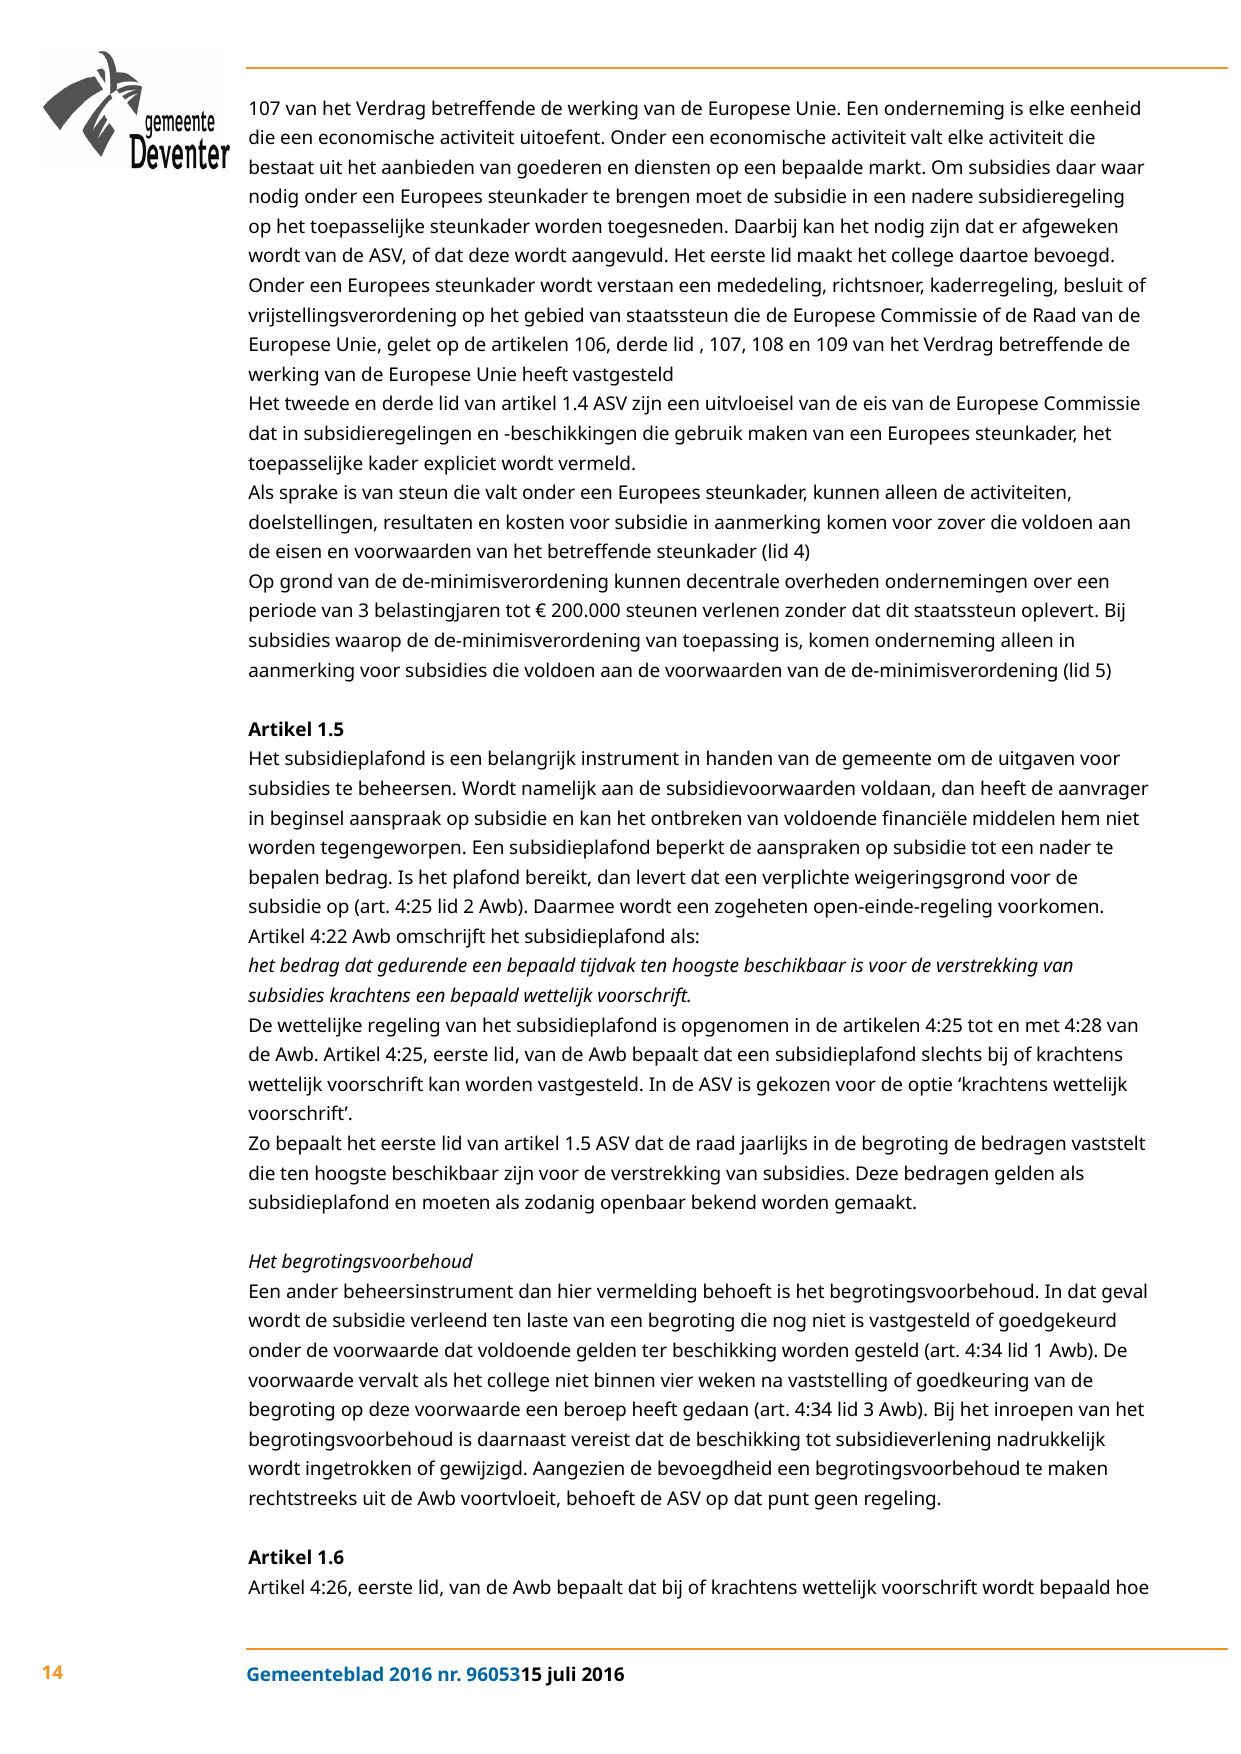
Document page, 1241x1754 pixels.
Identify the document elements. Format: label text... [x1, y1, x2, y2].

text het bedrag dat gedurende een bepaald tijdvak ten hoogste beschikbaar is voor de verstrekking van subsidies krachtens een bepaald wettelijk voorschrift. [248, 953, 1152, 1008]
text Artikel 1.5 [248, 716, 1152, 742]
text Op grond van de de-minimisverordening kunnen decentrale overheden ondernemingen over een periode van 3 belastingjaren tot € 200.000 steunen verlenen zonder dat dit staatssteun oplevert. Bij subsidies waarop de de-minimisverordening van toepassing is, komen onderneming alleen in aanmerking voor subsidies die voldoen aan de voorwaarden van de de-minimisverordening (lid 5) [248, 568, 1152, 683]
text Artikel 1.6 [248, 1544, 1152, 1570]
text Het tweede en derde lid van artikel 1.4 ASV zijn een uitvloeisel van de eis van de Europese Commissie dat in subsidieregelingen en -beschikkingen die gebruik maken van een Europees steunkader, het toepasselijke kader expliciet wordt vermeld. [248, 391, 1152, 476]
picture [41, 47, 231, 172]
text Artikel 4:26, eerste lid, van de Awb bepaalt dat bij of krachtens wettelijk voorschrift wordt bepaald hoe [248, 1574, 1152, 1600]
text De wettelijke regeling van het subsidieplafond is opgenomen in de artikelen 4:25 tot en met 4:28 van de Awb. Artikel 4:25, eerste lid, van de Awb bepaalt dat een subsidieplafond slechts bij of krachtens wettelijk voorschrift kan worden vastgesteld. In de ASV is gekozen voor de optie ‘krachtens wettelijk voorschrift’. [248, 1012, 1152, 1126]
text Een ander beheersinstrument dan hier vermelding behoeft is het begrotingsvoorbehoud. In dat geval wordt de subsidie verleend ten laste van een begroting die nog niet is vastgesteld of goedgekeurd onder de voorwaarde dat voldoende gelden ter beschikking worden gesteld (art. 4:34 lid 1 Awb). De voorwaarde vervalt als het college niet binnen vier weken na vaststelling of goedkeuring van de begroting op deze voorwaarde een beroep heeft gedaan (art. 4:34 lid 3 Awb). Bij het inroepen van het begrotingsvoorbehoud is daarnaast vereist dat de beschikking tot subsidieverlening nadrukkelijk wordt ingetrokken of gewijzigd. Aangezien de bevoegdheid een begrotingsvoorbehoud te maken rechtstreeks uit de Awb voortvloeit, behoeft de ASV op dat punt geen regeling. [248, 1278, 1152, 1511]
text Het subsidieplafond is een belangrijk instrument in handen van de gemeente om de uitgaven voor subsidies te beheersen. Wordt namelijk aan de subsidievoorwaarden voldaan, dan heeft de aanvrager in beginsel aanspraak op subsidie en kan het ontbreken van voldoende financiële middelen hem niet worden tegengeworpen. Een subsidieplafond beperkt de aanspraken op subsidie tot een nader te bepalen bedrag. Is het plafond bereikt, dan levert dat een verplichte weigeringsgrond voor de subsidie op (art. 4:25 lid 2 Awb). Daarmee wordt een zogeheten open-einde-regeling voorkomen. [248, 746, 1152, 919]
text Als sprake is van steun die valt onder een Europees steunkader, kunnen alleen de activiteiten, doelstellingen, resultaten en kosten voor subsidie in aanmerking komen voor zover die voldoen aan de eisen en voorwaarden van het betreffende steunkader (lid 4) [248, 479, 1152, 564]
text Zo bepaalt het eerste lid van artikel 1.5 ASV dat de raad jaarlijks in de begroting de bedragen vaststelt die ten hoogste beschikbaar zijn voor de verstrekking van subsidies. Deze bedragen gelden als subsidieplafond en moeten als zodanig openbaar bekend worden gemaakt. [248, 1130, 1152, 1215]
text 107 van het Verdrag betreffende de werking van de Europese Unie. Een onderneming is elke eenheid die een economische activiteit uitoefent. Onder een economische activiteit valt elke activiteit die bestaat uit het aanbieden van goederen en diensten op een bepaalde markt. Om subsidies daar waar nodig onder een Europees steunkader te brengen moet de subsidie in een nadere subsidieregeling op het toepasselijke steunkader worden toegesneden. Daarbij kan het nodig zijn dat er afgeweken wordt van de ASV, of dat deze wordt aangevuld. Het eerste lid maakt het college daartoe bevoegd. Onder een Europees steunkader wordt verstaan een mededeling, richtsnoer, kaderregeling, besluit of vrijstellingsverordening op het gebied van staatssteun die de Europese Commissie of de Raad van de Europese Unie, gelet op de artikelen 106, derde lid , 107, 108 en 109 van het Verdrag betreffende de werking van de Europese Unie heeft vastgesteld [248, 95, 1152, 387]
text Het begrotingsvoorbehoud [248, 1248, 1152, 1274]
text Artikel 4:22 Awb omschrijft het subsidieplafond als: [248, 923, 1152, 949]
